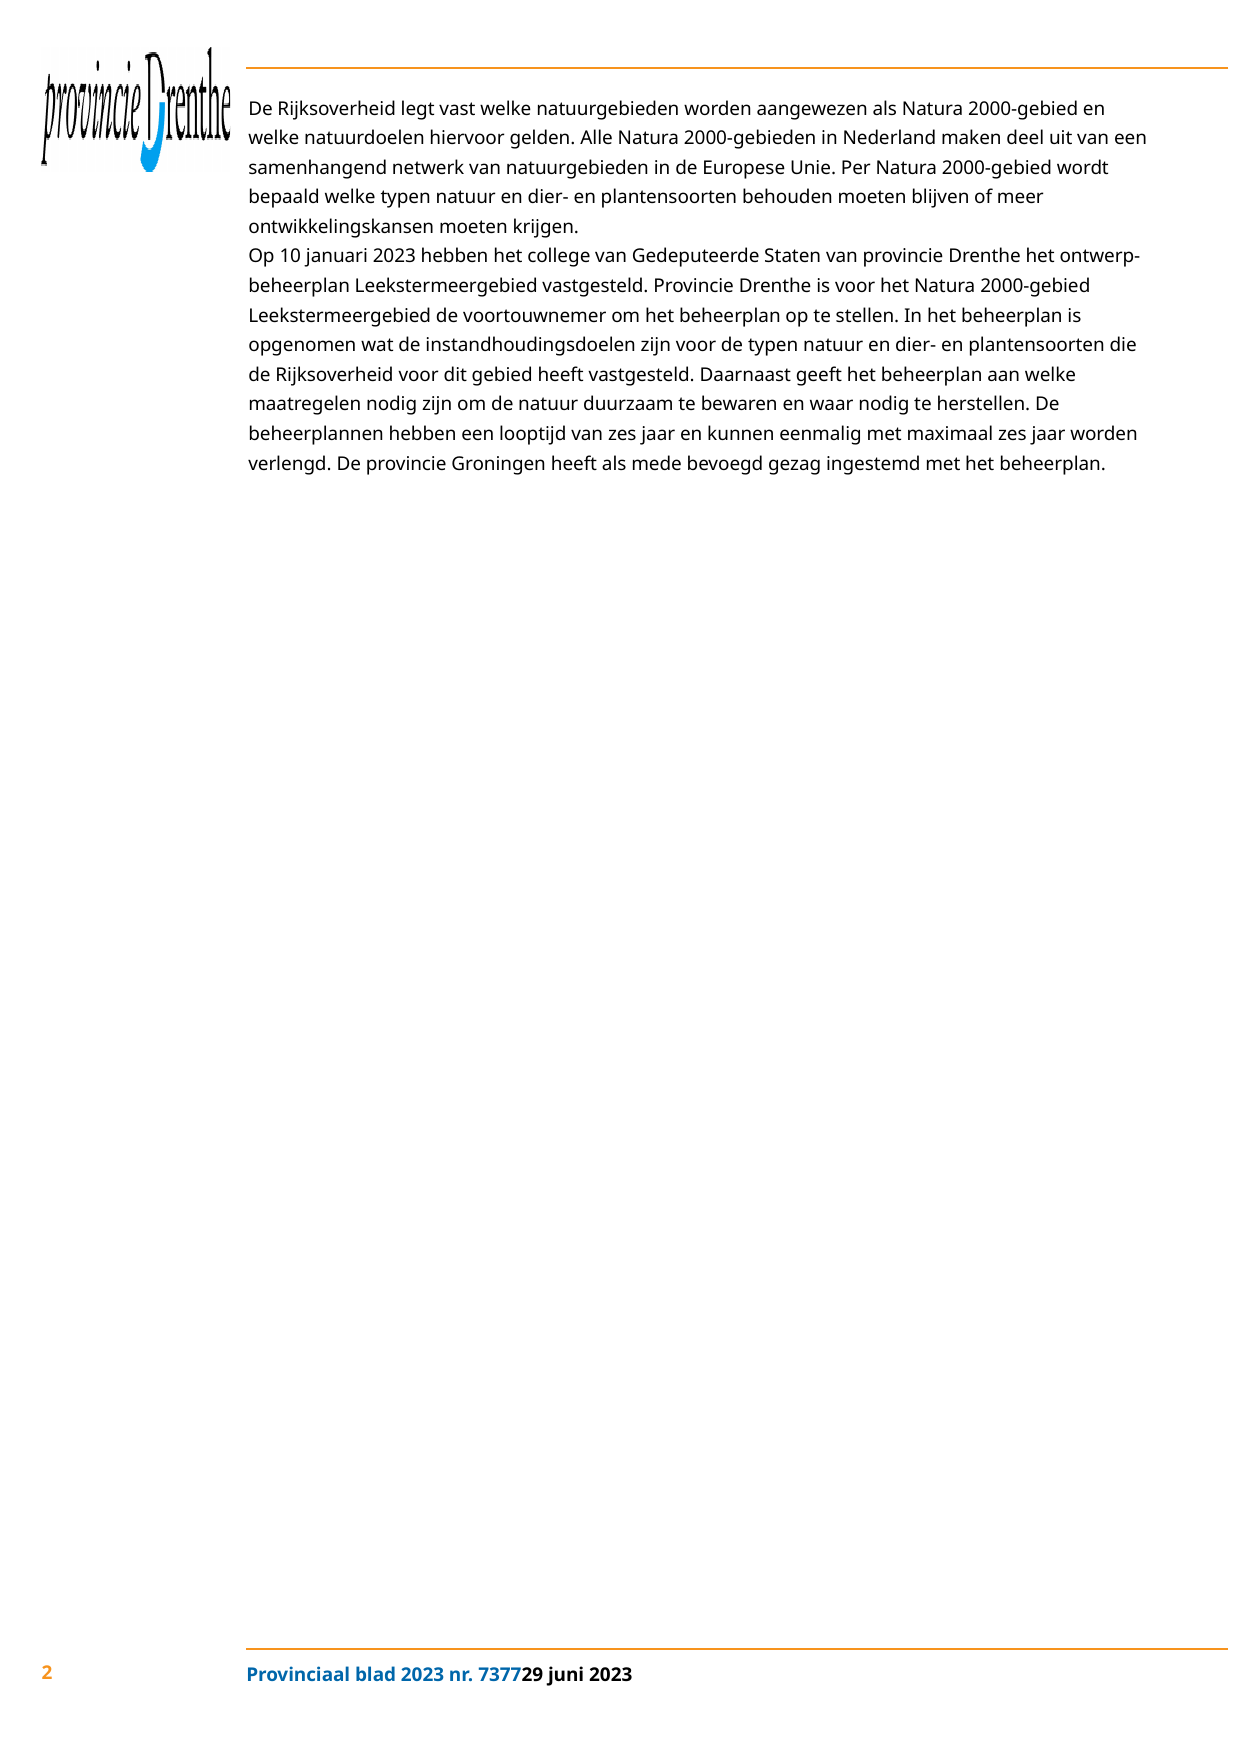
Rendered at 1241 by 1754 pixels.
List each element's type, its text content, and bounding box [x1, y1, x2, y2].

text Op 10 januari 2023 hebben het college van Gedeputeerde Staten van provincie Drenthe het ontwerp-beheerplan Leekstermeergebied vastgesteld. Provincie Drenthe is voor het Natura 2000-gebied Leekstermeergebied de voortouwnemer om het beheerplan op te stellen. In het beheerplan is opgenomen wat de instandhoudingsdoelen zijn voor de typen natuur en dier- en plantensoorten die de Rijksoverheid voor dit gebied heeft vastgesteld. Daarnaast geeft het beheerplan aan welke maatregelen nodig zijn om de natuur duurzaam te bewaren en waar nodig te herstellen. De beheerplannen hebben een looptijd van zes jaar en kunnen eenmalig met maximaal zes jaar worden verlengd. De provincie Groningen heeft als mede bevoegd gezag ingestemd met het beheerplan. [248, 243, 1152, 476]
text De Rijksoverheid legt vast welke natuurgebieden worden aangewezen als Natura 2000-gebied en welke natuurdoelen hiervoor gelden. Alle Natura 2000-gebieden in Nederland maken deel uit van een samenhangend netwerk van natuurgebieden in de Europese Unie. Per Natura 2000-gebied wordt bepaald welke typen natuur en dier- en plantensoorten behouden moeten blijven of meer ontwikkelingskansen moeten krijgen. [248, 95, 1152, 239]
picture [41, 47, 231, 172]
